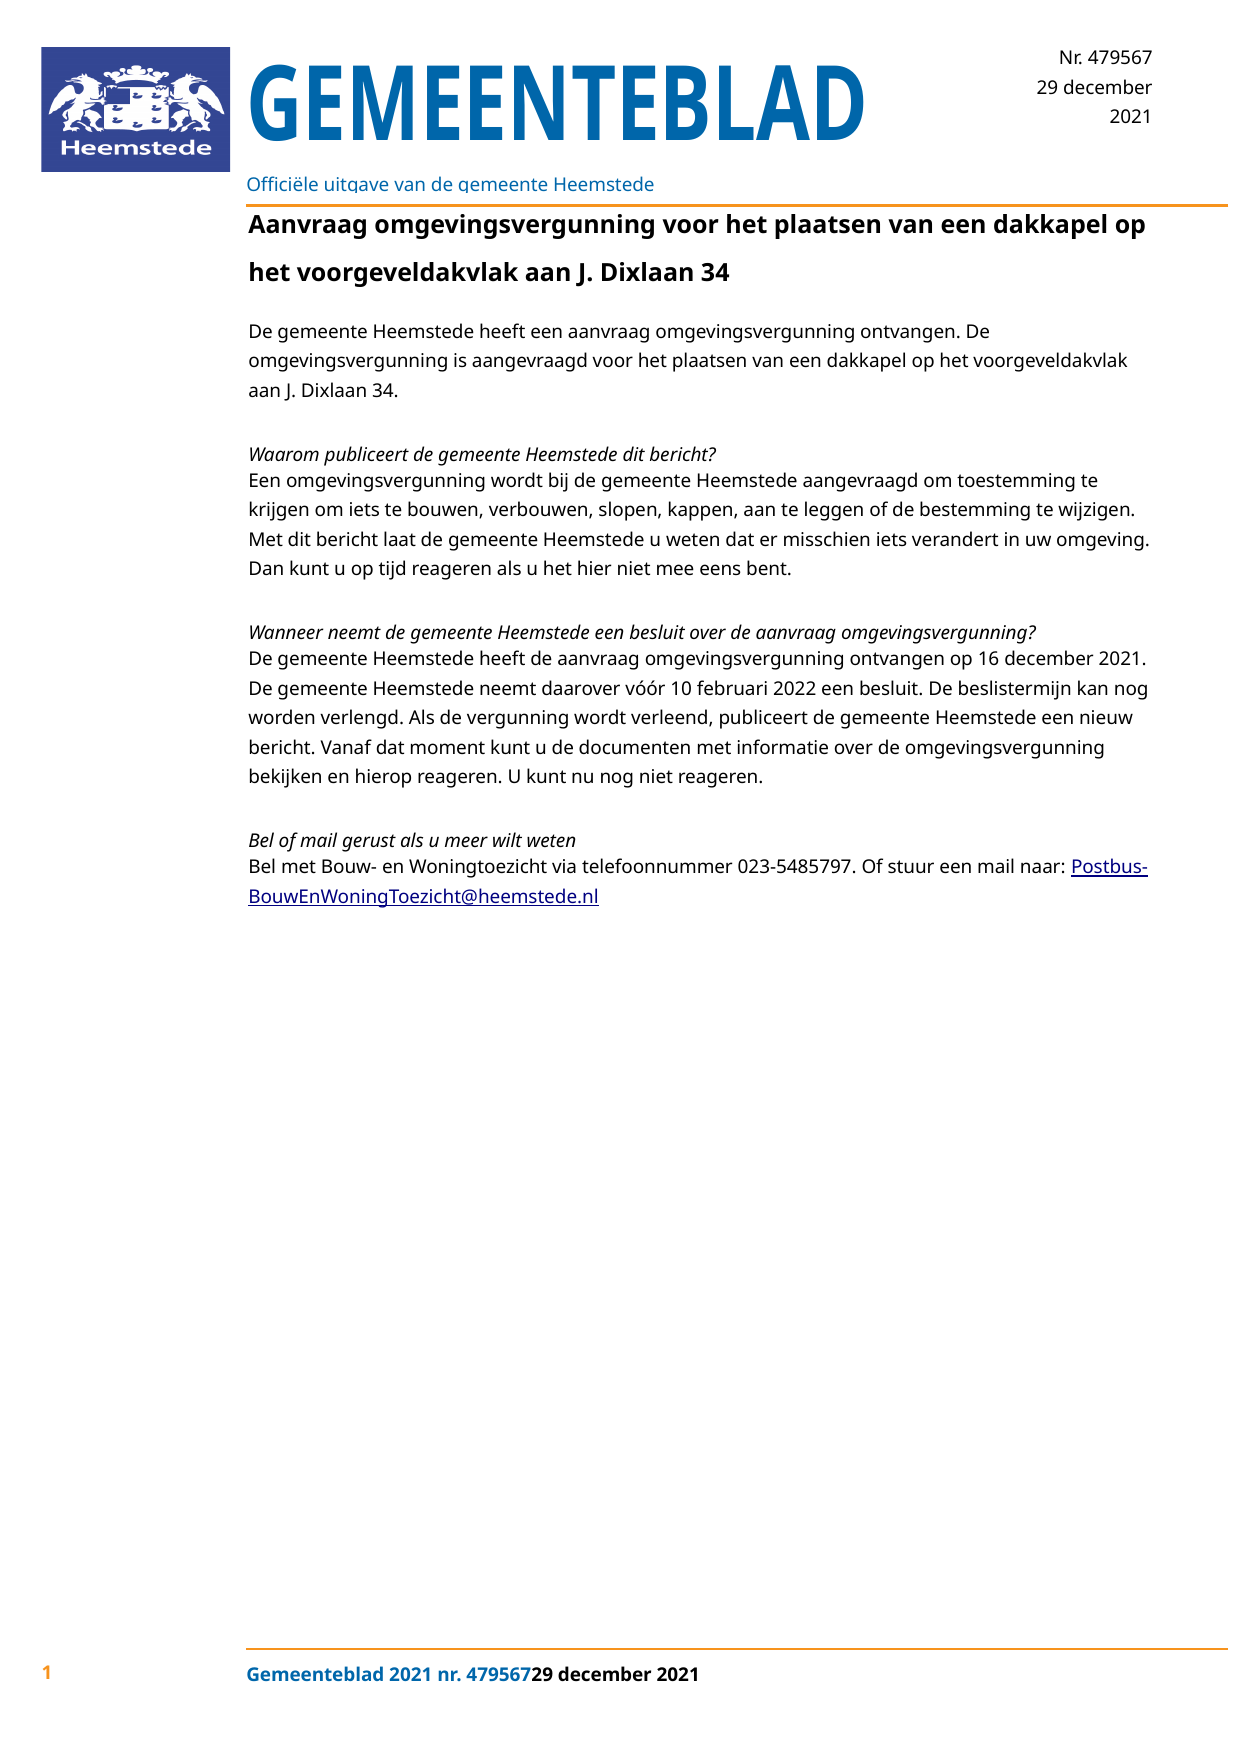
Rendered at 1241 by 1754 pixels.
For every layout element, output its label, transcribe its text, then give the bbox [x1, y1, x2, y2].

text Aanvraag omgevingsvergunning voor het plaatsen van een dakkapel op het voorgeveldakvlak aan J. Dixlaan 34 [248, 207, 1152, 288]
text Bel met Bouw- en Woningtoezicht via telefoonnummer 023-5485797. Of stuur een mail naar: Postbus-BouwEnWoningToezicht@heemstede.nl [248, 853, 1152, 908]
text Waarom publiceert de gemeente Heemstede dit bericht? [248, 441, 1152, 467]
text Wanneer neemt de gemeente Heemstede een besluit over de aanvraag omgevingsvergunning? [248, 619, 1152, 645]
text Bel of mail gerust als u meer wilt weten [248, 827, 1152, 853]
text De gemeente Heemstede heeft de aanvraag omgevingsvergunning ontvangen op 16 december 2021. De gemeente Heemstede neemt daarover vóór 10 februari 2022 een besluit. De beslistermijn kan nog worden verlengd. Als de vergunning wordt verleend, publiceert de gemeente Heemstede een nieuw bericht. Vanaf dat moment kunt u de documenten met informatie over de omgevingsvergunning bekijken en hierop reageren. U kunt nu nog niet reageren. [248, 645, 1152, 789]
text Een omgevingsvergunning wordt bij de gemeente Heemstede aangevraagd om toestemming te krijgen om iets te bouwen, verbouwen, slopen, kappen, aan te leggen of de bestemming te wijzigen. Met dit bericht laat de gemeente Heemstede u weten dat er misschien iets verandert in uw omgeving. Dan kunt u op tijd reageren als u het hier niet mee eens bent. [248, 467, 1152, 581]
picture [41, 47, 231, 172]
text De gemeente Heemstede heeft een aanvraag omgevingsvergunning ontvangen. De omgevingsvergunning is aangevraagd voor het plaatsen van een dakkapel op het voorgeveldakvlak aan J. Dixlaan 34. [248, 318, 1152, 403]
